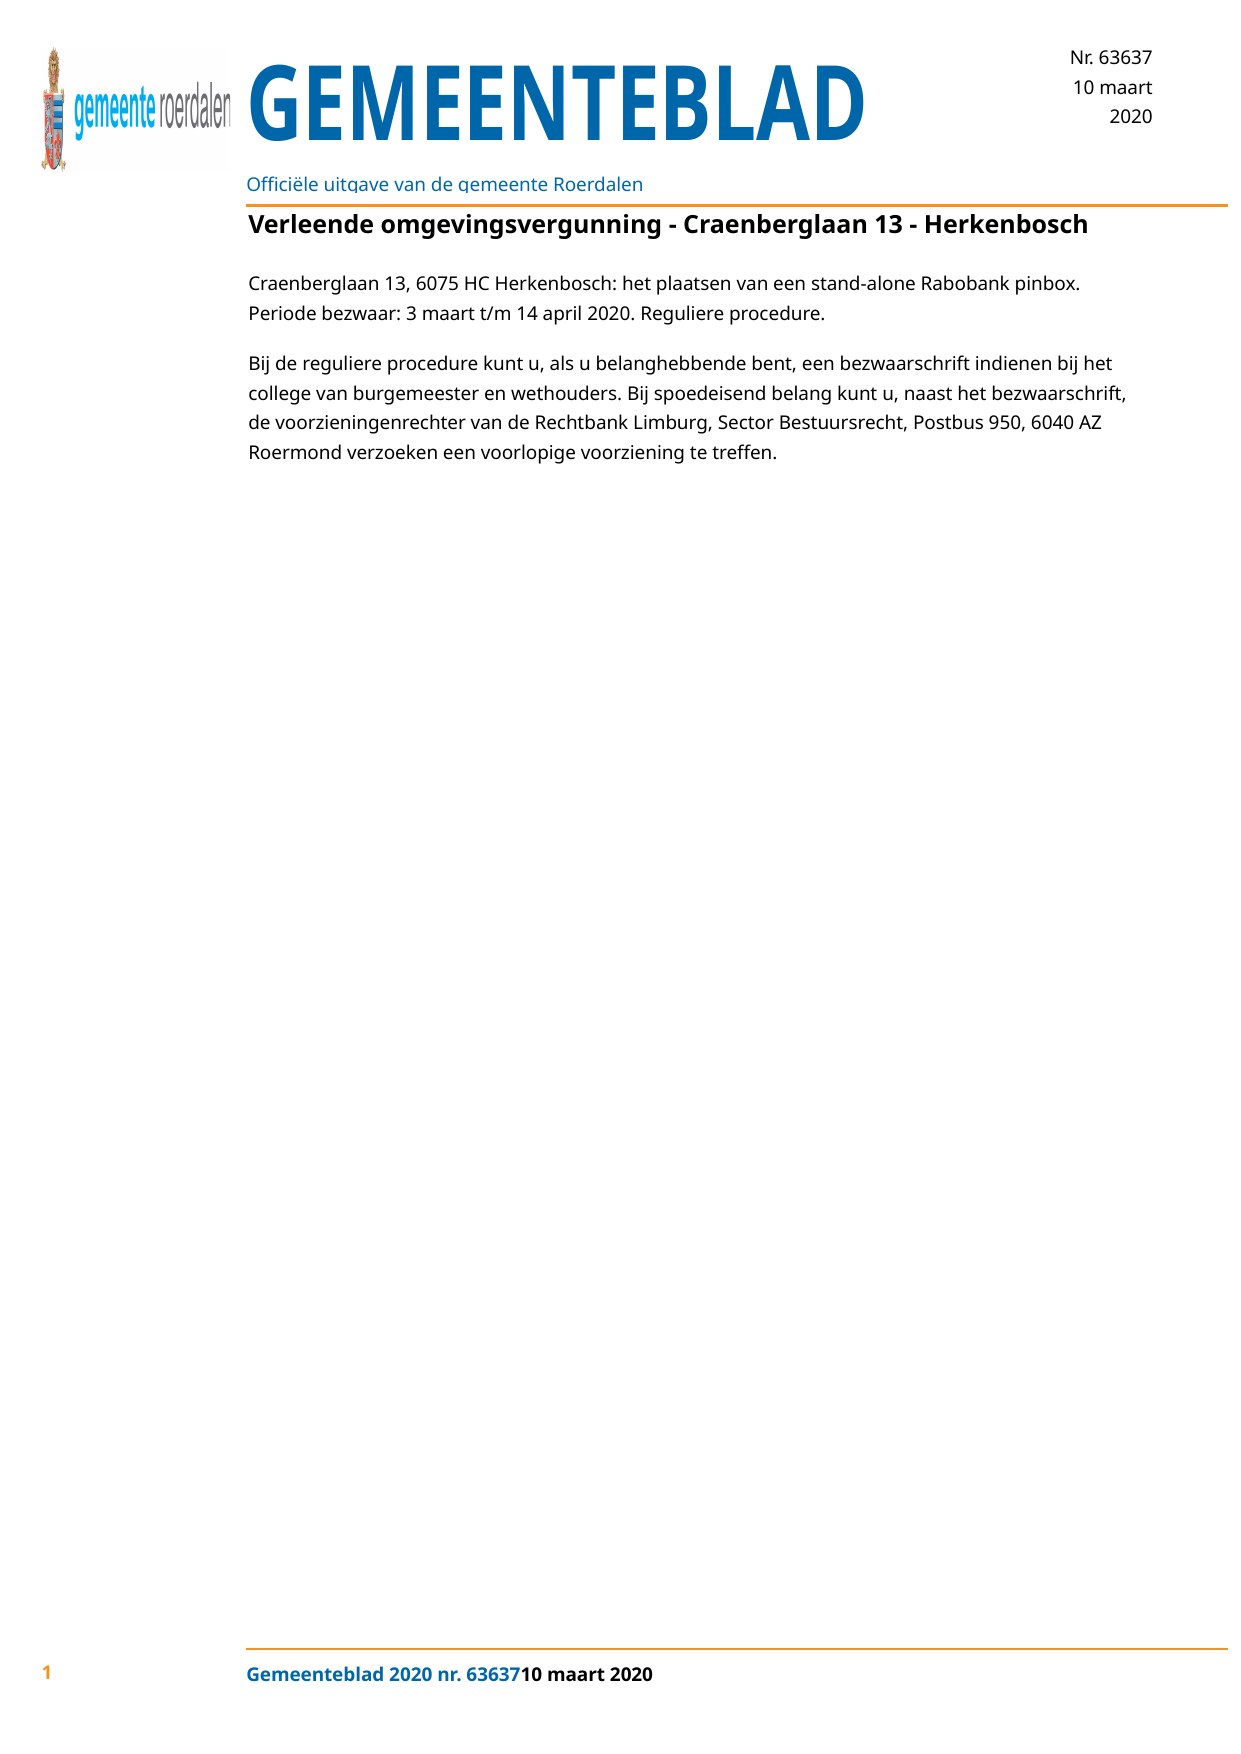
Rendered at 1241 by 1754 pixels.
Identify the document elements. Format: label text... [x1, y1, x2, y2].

text Bij de reguliere procedure kunt u, als u belanghebbende bent, een bezwaarschrift indienen bij het college van burgemeester en wethouders. Bij spoedeisend belang kunt u, naast het bezwaarschrift, de voorzieningenrechter van de Rechtbank Limburg, Sector Bestuursrecht, Postbus 950, 6040 AZ Roermond verzoeken een voorlopige voorziening te treffen. [248, 350, 1152, 465]
text Verleende omgevingsvergunning - Craenberglaan 13 - Herkenbosch [248, 207, 1152, 241]
picture [41, 47, 231, 172]
text Craenberglaan 13, 6075 HC Herkenbosch: het plaatsen van een stand-alone Rabobank pinbox. Periode bezwaar: 3 maart t/m 14 april 2020. Reguliere procedure. [248, 270, 1152, 326]
